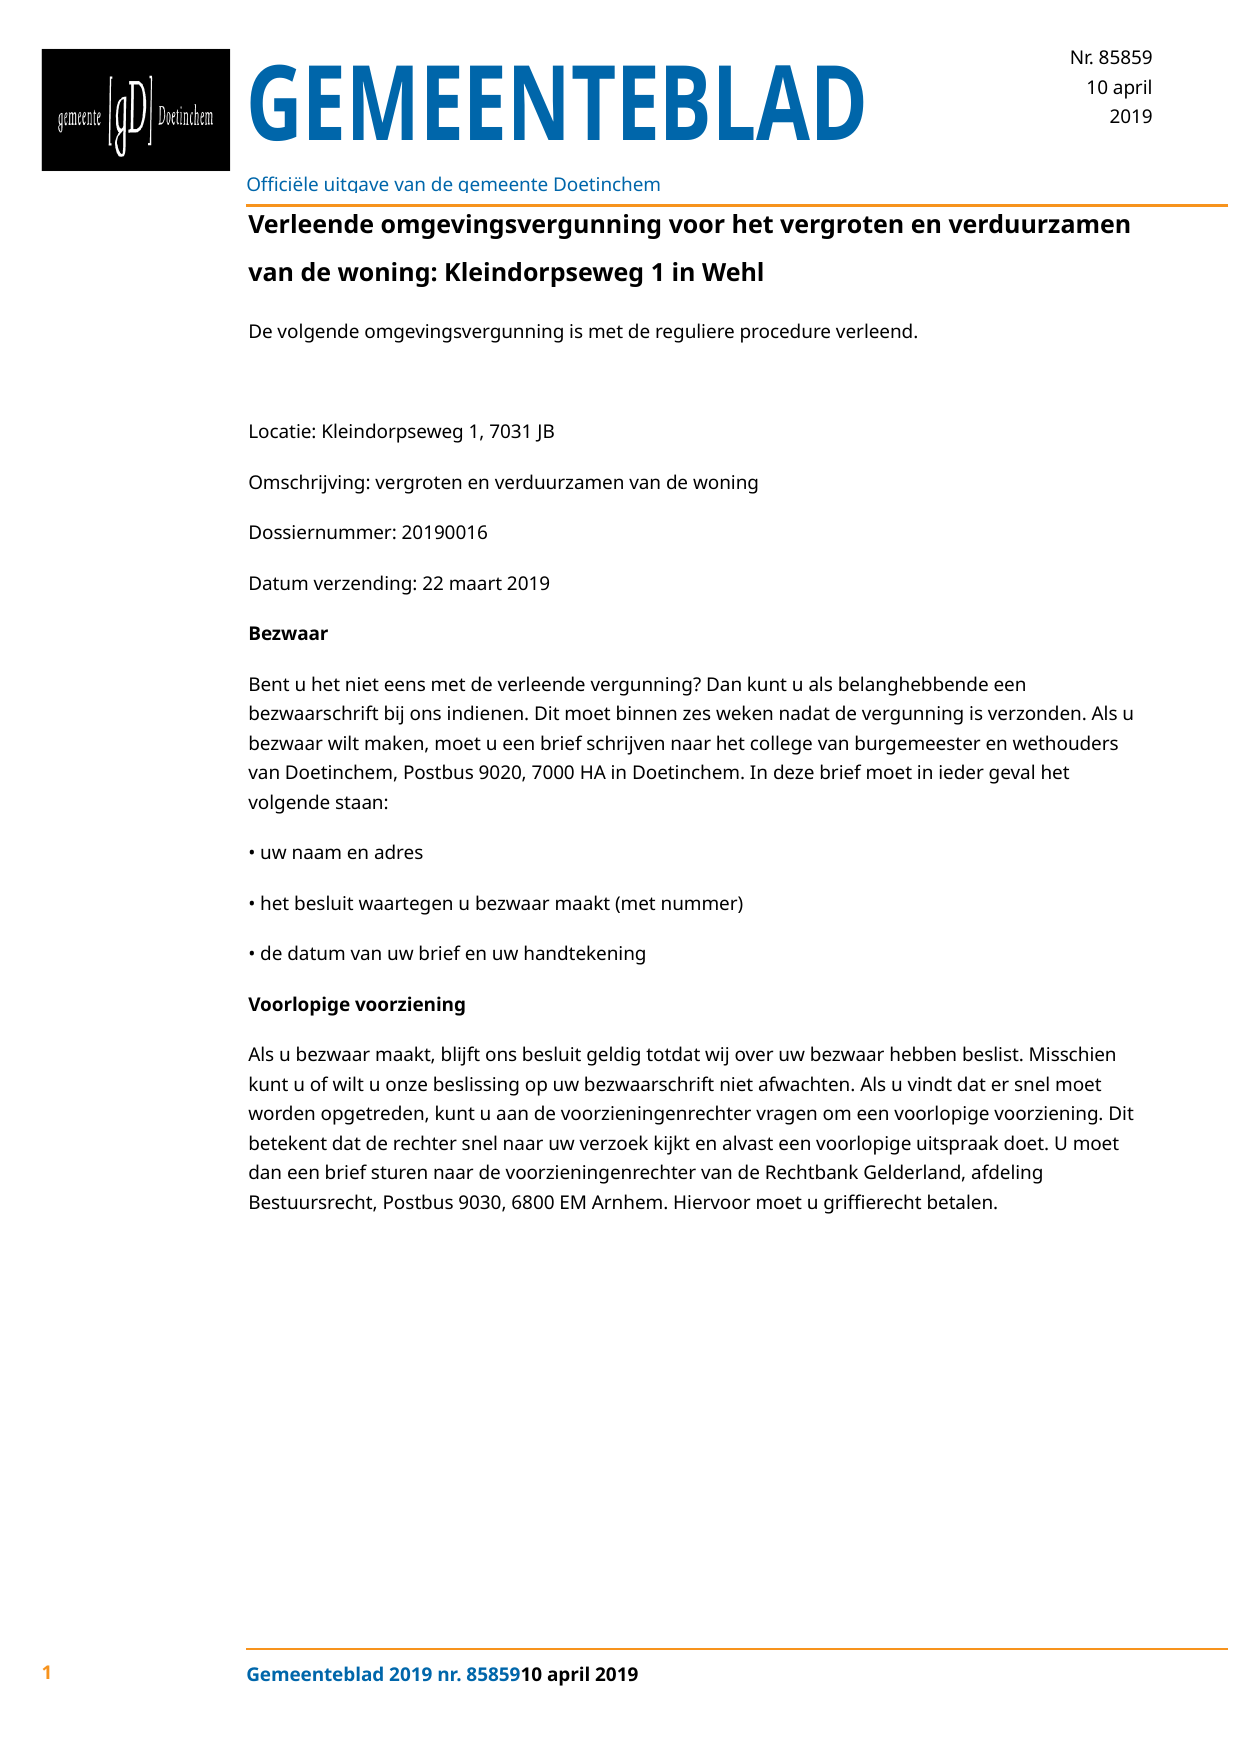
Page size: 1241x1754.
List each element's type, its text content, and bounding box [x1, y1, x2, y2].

text Verleende omgevingsvergunning voor het vergroten en verduurzamen van de woning: Kleindorpseweg 1 in Wehl [248, 207, 1152, 288]
text Voorlopige voorziening [248, 991, 1152, 1017]
text Omschrijving: vergroten en verduurzamen van de woning [248, 469, 1152, 495]
text • uw naam en adres [248, 839, 1152, 865]
picture [41, 47, 231, 172]
text Bezwaar [248, 620, 1152, 646]
text • het besluit waartegen u bezwaar maakt (met nummer) [248, 890, 1152, 916]
text De volgende omgevingsvergunning is met de reguliere procedure verleend. [248, 318, 1152, 344]
text Datum verzending: 22 maart 2019 [248, 570, 1152, 596]
text • de datum van uw brief en uw handtekening [248, 940, 1152, 966]
text Bent u het niet eens met de verleende vergunning? Dan kunt u als belanghebbende een bezwaarschrift bij ons indienen. Dit moet binnen zes weken nadat de vergunning is verzonden. Als u bezwaar wilt maken, moet u een brief schrijven naar het college van burgemeester en wethouders van Doetinchem, Postbus 9020, 7000 HA in Doetinchem. In deze brief moet in ieder geval het volgende staan: [248, 671, 1152, 815]
text Dossiernummer: 20190016 [248, 519, 1152, 545]
text Locatie: Kleindorpseweg 1, 7031 JB [248, 419, 1152, 444]
text Als u bezwaar maakt, blijft ons besluit geldig totdat wij over uw bezwaar hebben beslist. Misschien kunt u of wilt u onze beslissing op uw bezwaarschrift niet afwachten. Als u vindt dat er snel moet worden opgetreden, kunt u aan de voorzieningenrechter vragen om een voorlopige voorziening. Dit betekent dat de rechter snel naar uw verzoek kijkt en alvast een voorlopige uitspraak doet. U moet dan een brief sturen naar de voorzieningenrechter van de Rechtbank Gelderland, afdeling Bestuursrecht, Postbus 9030, 6800 EM Arnhem. Hiervoor moet u griffierecht betalen. [248, 1041, 1152, 1215]
